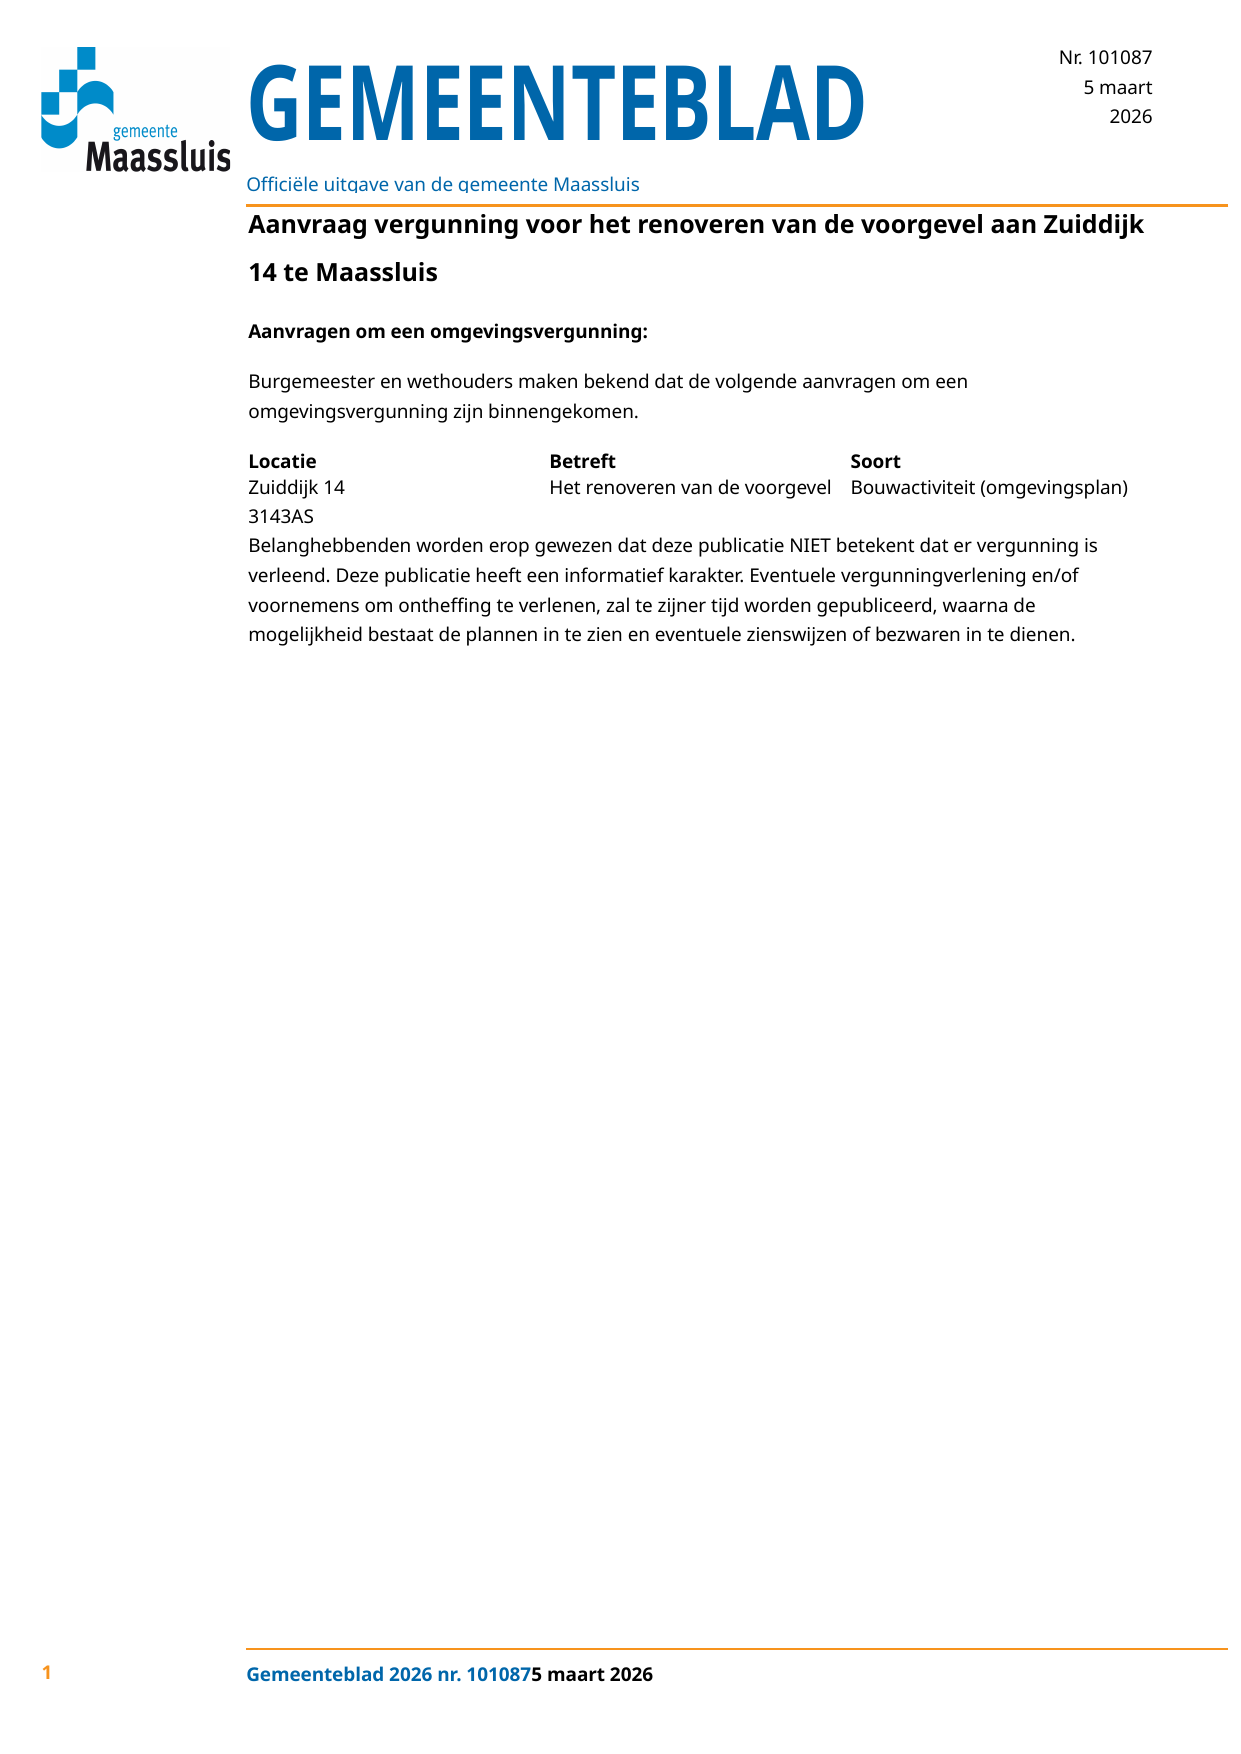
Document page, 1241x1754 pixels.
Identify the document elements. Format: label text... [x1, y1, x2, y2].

table_header Betreft [549, 449, 850, 474]
table_cell Zuiddijk 14 3143AS [248, 474, 549, 529]
text Burgemeester en wethouders maken bekend dat de volgende aanvragen om een omgevingsvergunning zijn binnengekomen. [248, 368, 1152, 424]
text Aanvragen om een omgevingsvergunning: [248, 318, 1152, 344]
picture [41, 47, 77, 92]
table_header Locatie [248, 449, 549, 474]
text Belanghebbenden worden erop gewezen dat deze publicatie NIET betekent dat er vergunning is verleend. Deze publicatie heeft een informatief karakter. Eventuele vergunningverlening en/of voornemens om ontheffing te verlenen, zal te zijner tijd worden gepubliceerd, waarna de mogelijkheid bestaat de plannen in te zien en eventuele zienswijzen of bezwaren in te dienen. [248, 533, 1152, 647]
picture [41, 47, 231, 172]
table_cell Het renoveren van de voorgevel [549, 474, 850, 529]
text Aanvraag vergunning voor het renoveren van de voorgevel aan Zuiddijk 14 te Maassluis [248, 207, 1152, 288]
table_header Soort [850, 449, 1152, 474]
table_cell Bouwactiviteit (omgevingsplan) [850, 474, 1152, 529]
